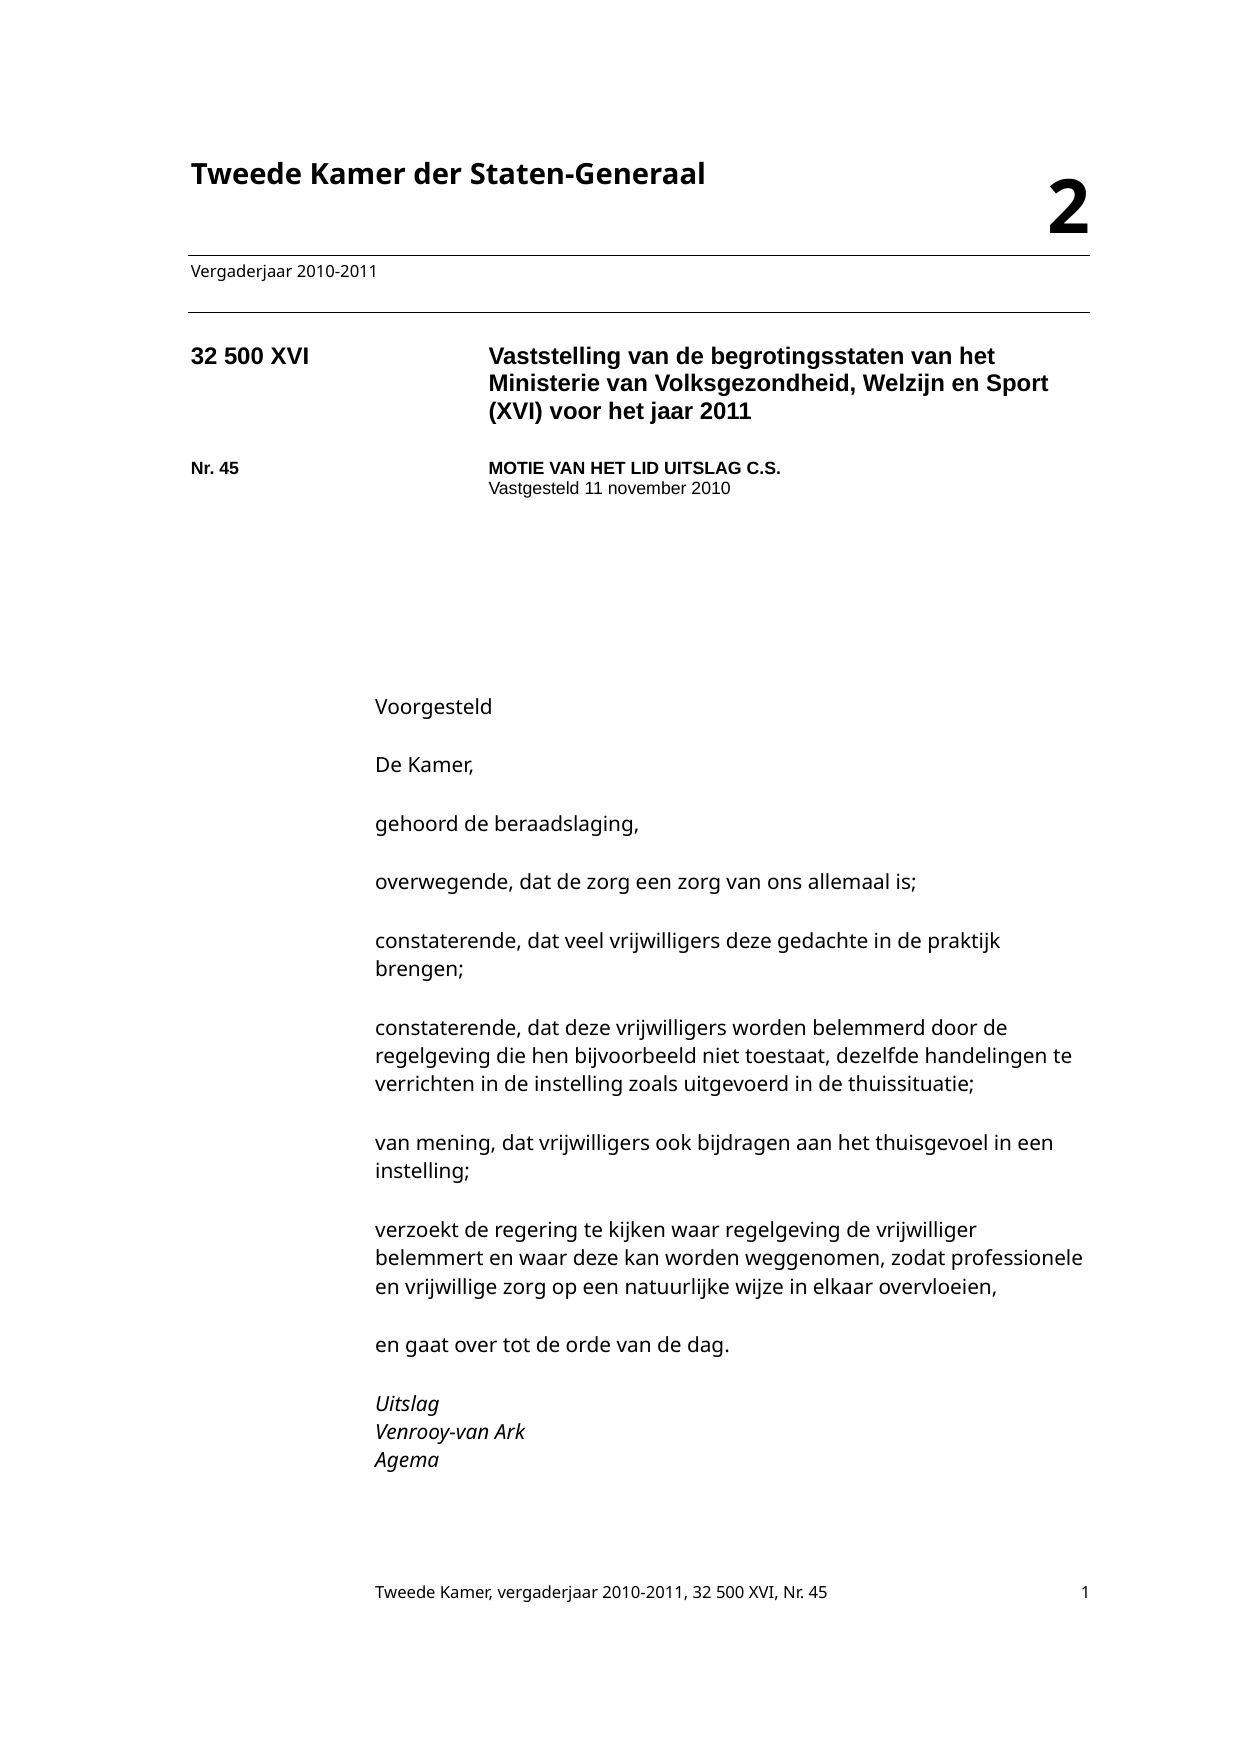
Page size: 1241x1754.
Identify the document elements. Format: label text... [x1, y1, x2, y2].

text gehoord de beraadslaging, [375, 809, 1090, 837]
table_cell [188, 313, 485, 339]
text De Kamer, [375, 751, 1090, 779]
text constaterende, dat veel vrijwilligers deze gedachte in de praktijk brengen; [375, 926, 1090, 983]
table_cell 32 500 XVI [188, 339, 485, 454]
table_cell [485, 256, 1090, 312]
text verzoekt de regering te kijken waar regelgeving de vrijwilliger belemmert en waar deze kan worden weggenomen, zodat professionele en vrijwillige zorg op een natuurlijke wijze in elkaar overvloeien, [375, 1215, 1090, 1300]
text Uitslag [375, 1389, 1090, 1417]
text Agema [375, 1446, 1090, 1474]
text en gaat over tot de orde van de dag. [375, 1330, 1090, 1359]
table_header Tweede Kamer der Staten-Generaal [188, 150, 909, 255]
table_cell Vergaderjaar 2010-2011 [188, 256, 485, 312]
table_cell MOTIE VAN HET LID UITSLAG C.S. Vastgesteld 11 november 2010 [485, 455, 1090, 573]
table_header 2 [910, 150, 1090, 255]
table_cell [485, 313, 1090, 339]
table_cell Nr. 45 [188, 455, 485, 573]
text overwegende, dat de zorg een zorg van ons allemaal is; [375, 867, 1090, 896]
table_cell Vaststelling van de begrotingsstaten van het Ministerie van Volksgezondheid, Welzijn en Sport (XVI) voor het jaar 2011 [485, 339, 1090, 454]
text constaterende, dat deze vrijwilligers worden belemmerd door de regelgeving die hen bijvoorbeeld niet toestaat, dezelfde handelingen te verrichten in de instelling zoals uitgevoerd in de thuissituatie; [375, 1013, 1090, 1098]
text Venrooy-van Ark [375, 1417, 1090, 1446]
text van mening, dat vrijwilligers ook bijdragen aan het thuisgevoel in een instelling; [375, 1128, 1090, 1185]
text Voorgesteld [375, 692, 1090, 721]
